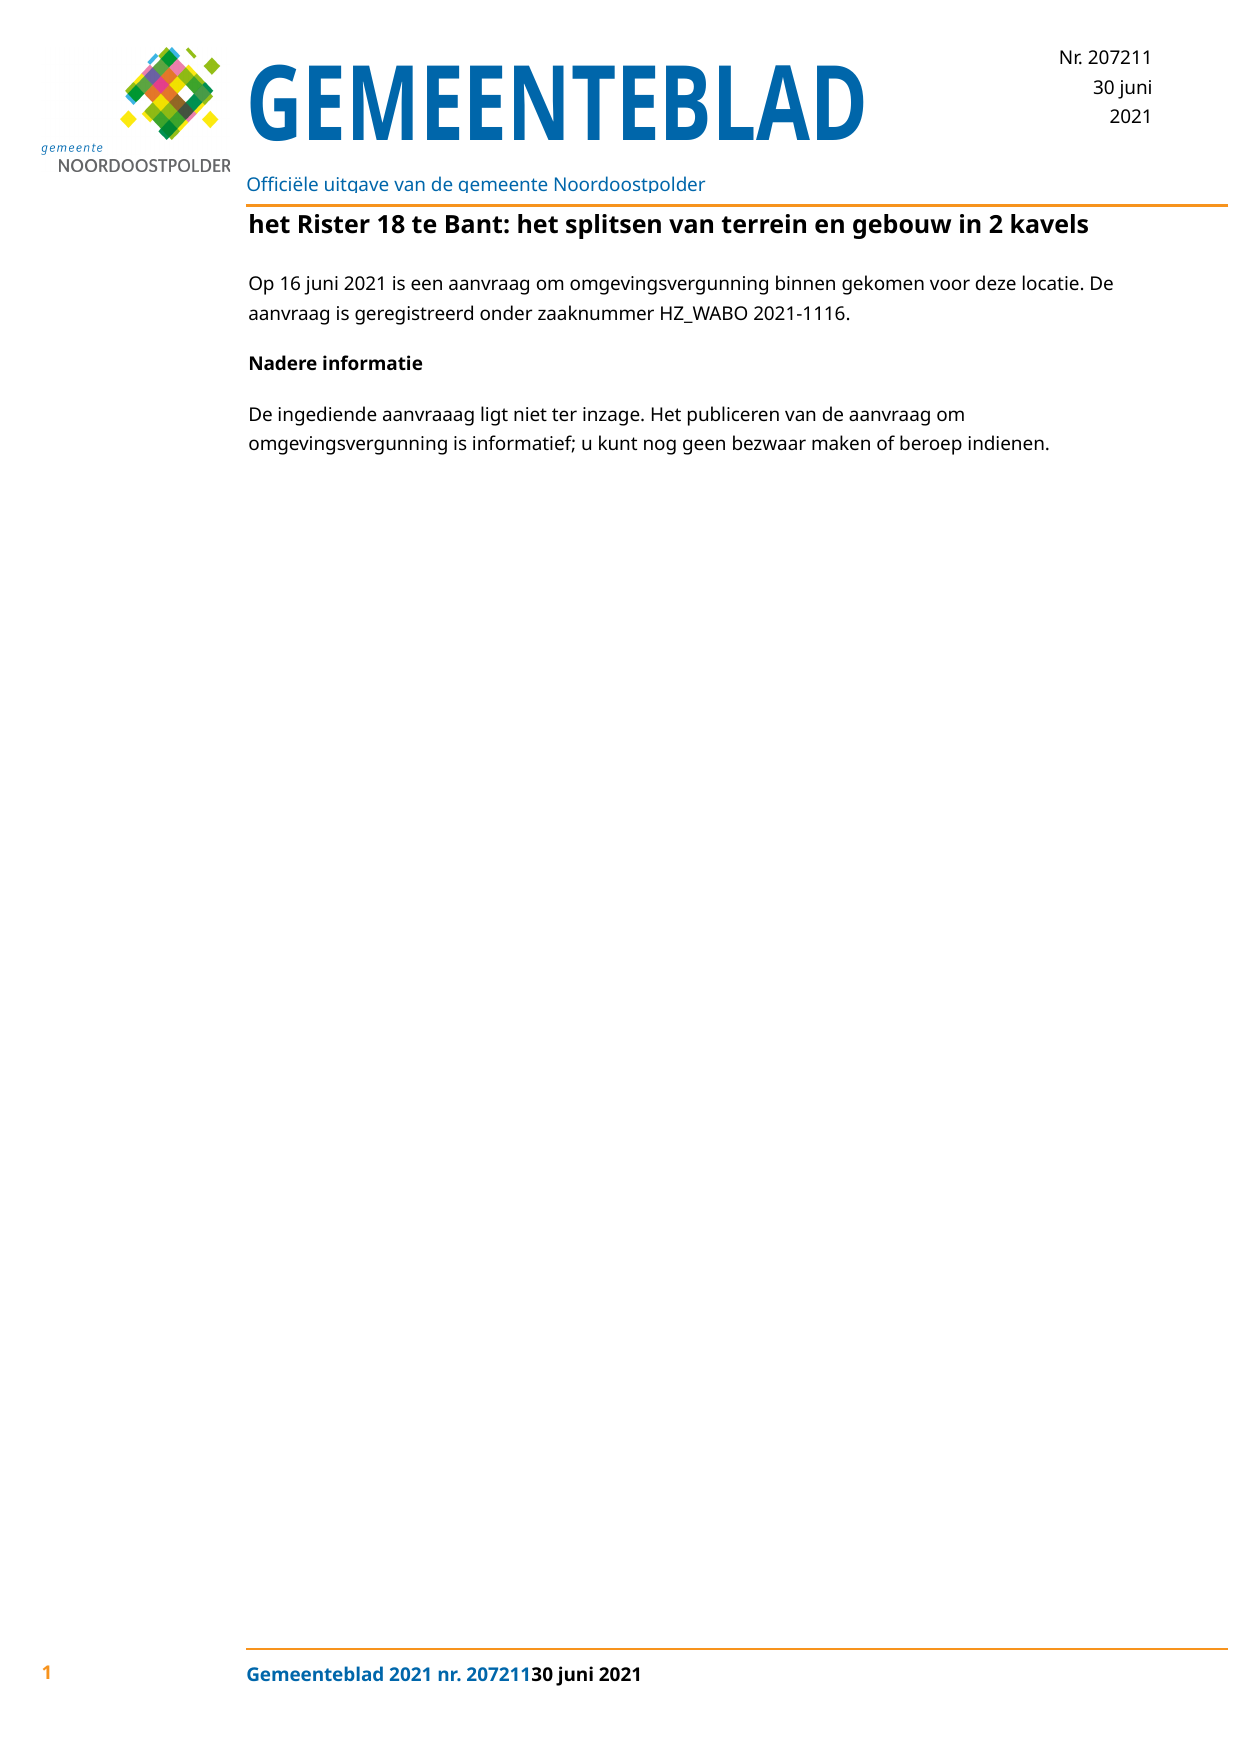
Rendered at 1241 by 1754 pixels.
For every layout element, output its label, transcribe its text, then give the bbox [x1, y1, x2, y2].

text Nadere informatie [248, 350, 1152, 376]
picture [41, 47, 231, 172]
text De ingediende aanvraaag ligt niet ter inzage. Het publiceren van de aanvraag om omgevingsvergunning is informatief; u kunt nog geen bezwaar maken of beroep indienen. [248, 401, 1152, 456]
text Op 16 juni 2021 is een aanvraag om omgevingsvergunning binnen gekomen voor deze locatie. De aanvraag is geregistreerd onder zaaknummer HZ_WABO 2021-1116. [248, 270, 1152, 326]
text het Rister 18 te Bant: het splitsen van terrein en gebouw in 2 kavels [248, 207, 1152, 241]
